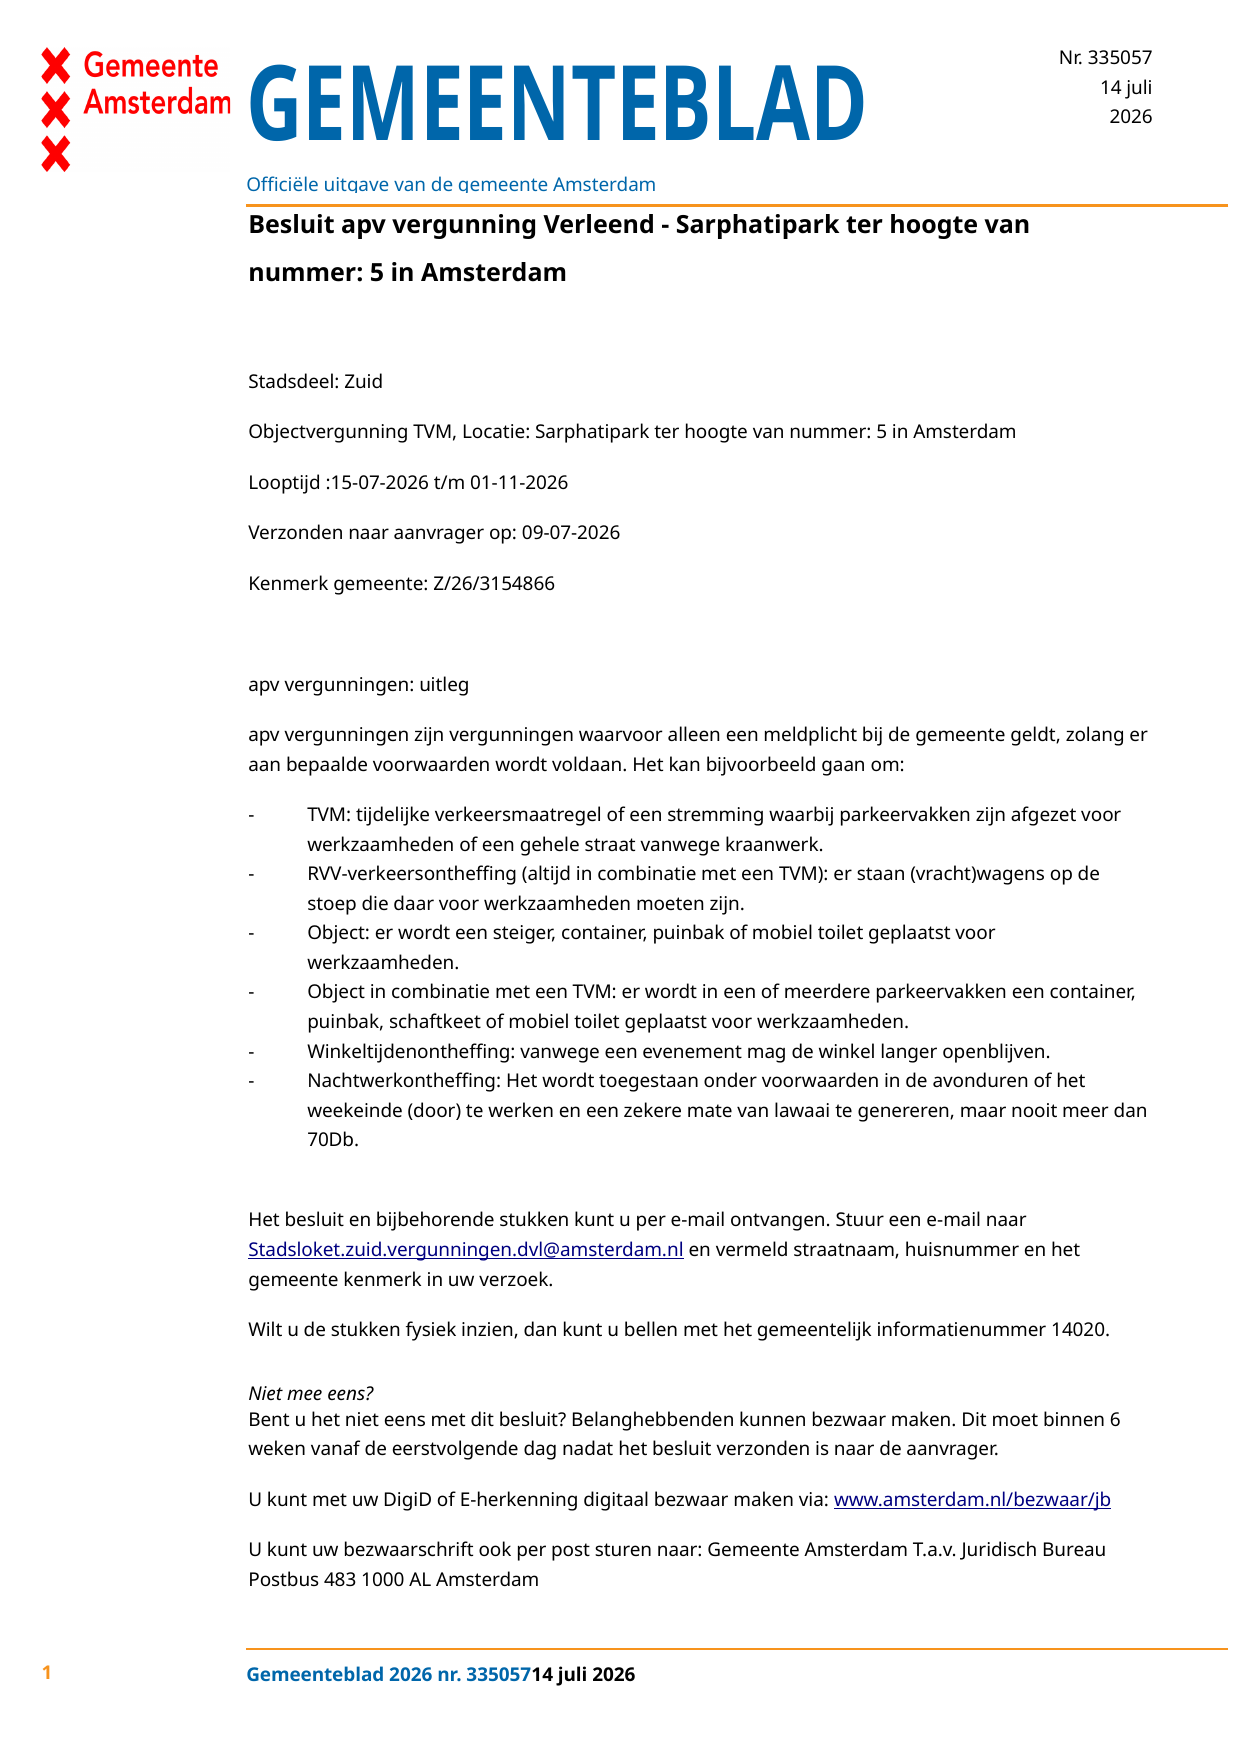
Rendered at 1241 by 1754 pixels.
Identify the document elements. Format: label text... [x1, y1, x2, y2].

list Nachtwerkontheffing: Het wordt toegestaan onder voorwaarden in de avonduren of het weekeinde (door) te werken en een zekere mate van lawaai te genereren, maar nooit meer dan 70Db. [248, 1067, 1152, 1152]
text apv vergunningen zijn vergunningen waarvoor alleen een meldplicht bij de gemeente geldt, zolang er aan bepaalde voorwaarden wordt voldaan. Het kan bijvoorbeeld gaan om: [248, 721, 1152, 777]
picture [41, 47, 231, 172]
list Object: er wordt een steiger, container, puinbak of mobiel toilet geplaatst voor werkzaamheden. [248, 919, 1152, 975]
text Kenmerk gemeente: Z/26/3154866 [248, 570, 1152, 596]
text Wilt u de stukken fysiek inzien, dan kunt u bellen met het gemeentelijk informatienummer 14020. [248, 1316, 1152, 1342]
list RVV-verkeersontheffing (altijd in combinatie met een TVM): er staan (vracht)wagens op de stoep die daar voor werkzaamheden moeten zijn. [248, 860, 1152, 916]
text Bent u het niet eens met dit besluit? Belanghebbenden kunnen bezwaar maken. Dit moet binnen 6 weken vanaf de eerstvolgende dag nadat het besluit verzonden is naar de aanvrager. [248, 1406, 1152, 1461]
text Verzonden naar aanvrager op: 09-07-2026 [248, 519, 1152, 545]
list TVM: tijdelijke verkeersmaatregel of een stremming waarbij parkeervakken zijn afgezet voor werkzaamheden of een gehele straat vanwege kraanwerk. [248, 801, 1152, 857]
text apv vergunningen: uitleg [248, 671, 1152, 697]
text Niet mee eens? [248, 1380, 1152, 1406]
text Looptijd :15-07-2026 t/m 01-11-2026 [248, 469, 1152, 495]
list Object in combinatie met een TVM: er wordt in een of meerdere parkeervakken een container, puinbak, schaftkeet of mobiel toilet geplaatst voor werkzaamheden. [248, 979, 1152, 1034]
text Besluit apv vergunning Verleend - Sarphatipark ter hoogte van nummer: 5 in Amsterdam [248, 207, 1152, 288]
text U kunt met uw DigiD of E-herkenning digitaal bezwaar maken via: www.amsterdam.nl/bezwaar/jb [248, 1486, 1152, 1512]
text U kunt uw bezwaarschrift ook per post sturen naar: Gemeente Amsterdam T.a.v. Juridisch Bureau Postbus 483 1000 AL Amsterdam [248, 1536, 1152, 1592]
text Het besluit en bijbehorende stukken kunt u per e-mail ontvangen. Stuur een e-mail naar Stadsloket.zuid.vergunningen.dvl@amsterdam.nl en vermeld straatnaam, huisnummer en het gemeente kenmerk in uw verzoek. [248, 1207, 1152, 1292]
list Winkeltijdenontheffing: vanwege een evenement mag de winkel langer openblijven. [248, 1038, 1152, 1064]
text Objectvergunning TVM, Locatie: Sarphatipark ter hoogte van nummer: 5 in Amsterdam [248, 419, 1152, 444]
text Stadsdeel: Zuid [248, 368, 1152, 394]
